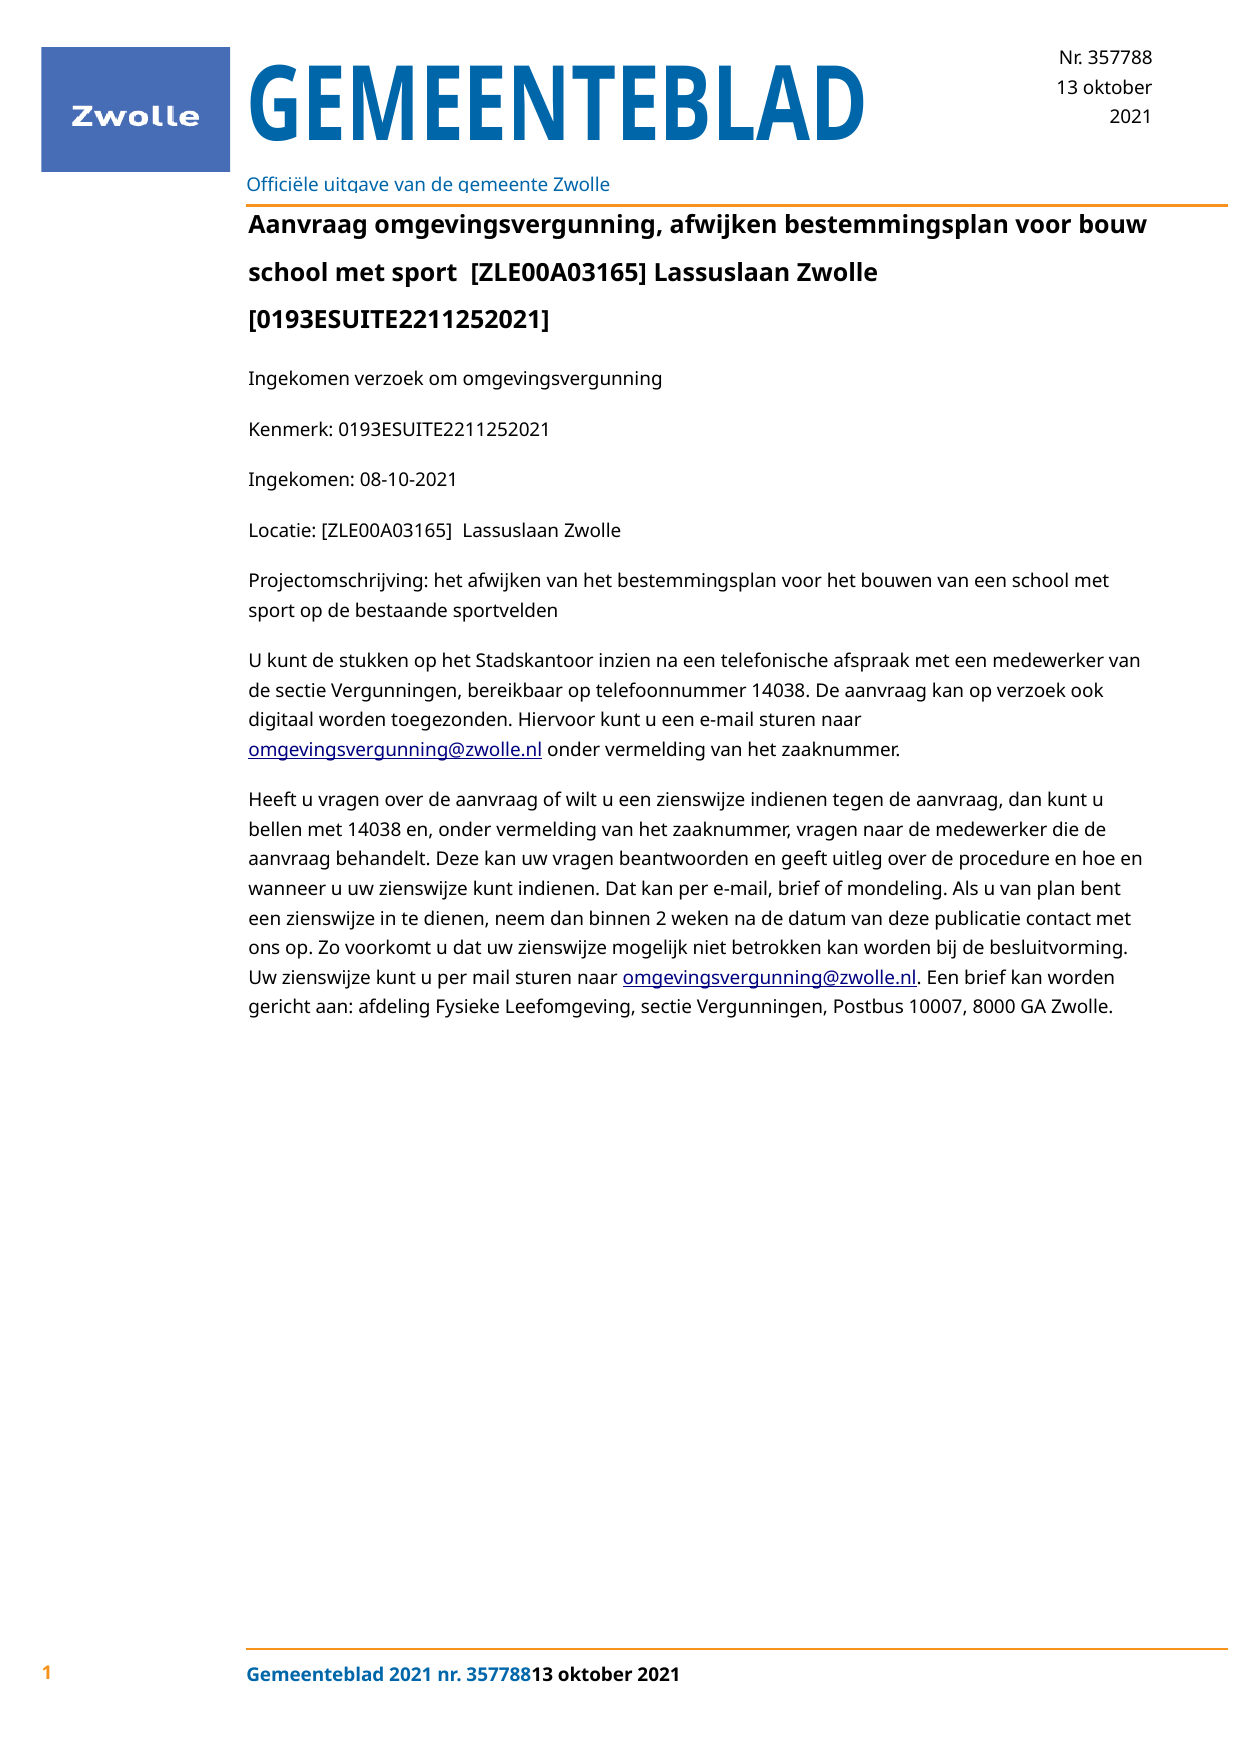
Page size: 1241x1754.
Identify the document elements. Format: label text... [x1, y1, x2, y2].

text Aanvraag omgevingsvergunning, afwijken bestemmingsplan voor bouw school met sport [ZLE00A03165] Lassuslaan Zwolle [0193ESUITE2211252021] [248, 207, 1152, 336]
text Locatie: [ZLE00A03165] Lassuslaan Zwolle [248, 517, 1152, 542]
text Heeft u vragen over de aanvraag of wilt u een zienswijze indienen tegen de aanvraag, dan kunt u bellen met 14038 en, onder vermelding van het zaaknummer, vragen naar de medewerker die de aanvraag behandelt. Deze kan uw vragen beantwoorden en geeft uitleg over de procedure en hoe en wanneer u uw zienswijze kunt indienen. Dat kan per e-mail, brief of mondeling. Als u van plan bent een zienswijze in te dienen, neem dan binnen 2 weken na de datum van deze publicatie contact met ons op. Zo voorkomt u dat uw zienswijze mogelijk niet betrokken kan worden bij de besluitvorming. Uw zienswijze kunt u per mail sturen naar omgevingsvergunning@zwolle.nl. Een brief kan worden gericht aan: afdeling Fysieke Leefomgeving, sectie Vergunningen, Postbus 10007, 8000 GA Zwolle. [248, 786, 1152, 1019]
text Kenmerk: 0193ESUITE2211252021 [248, 416, 1152, 442]
text Projectomschrijving: het afwijken van het bestemmingsplan voor het bouwen van een school met sport op de bestaande sportvelden [248, 567, 1152, 622]
text U kunt de stukken op het Stadskantoor inzien na een telefonische afspraak met een medewerker van de sectie Vergunningen, bereikbaar op telefoonnummer 14038. De aanvraag kan op verzoek ook digitaal worden toegezonden. Hiervoor kunt u een e-mail sturen naar omgevingsvergunning@zwolle.nl onder vermelding van het zaaknummer. [248, 647, 1152, 762]
text Ingekomen verzoek om omgevingsvergunning [248, 366, 1152, 391]
picture [41, 47, 231, 172]
text Ingekomen: 08-10-2021 [248, 466, 1152, 492]
